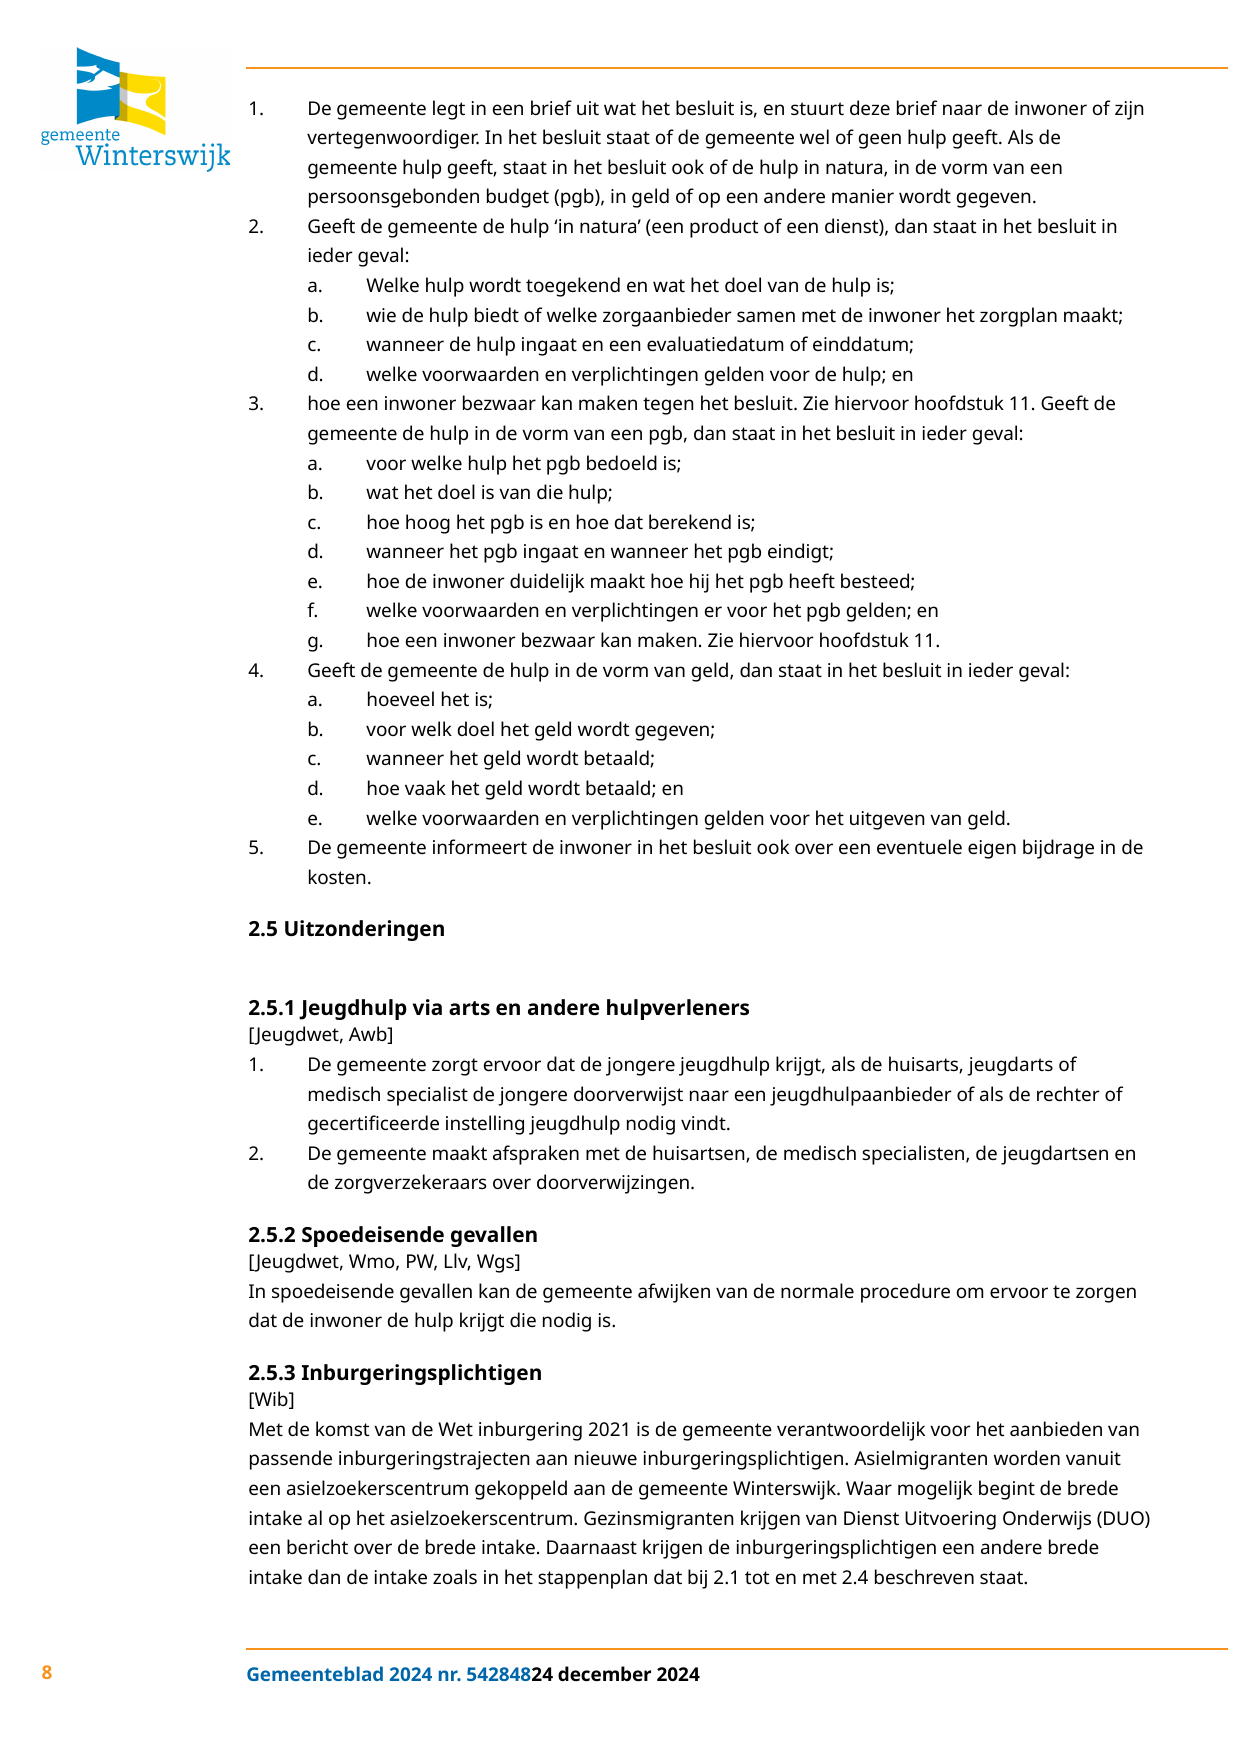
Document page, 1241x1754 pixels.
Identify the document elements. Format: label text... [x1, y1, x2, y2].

list wat het doel is van die hulp; [307, 479, 1152, 505]
text [Jeugdwet, Wmo, PW, Llv, Wgs] [248, 1248, 1152, 1274]
text [Wib] [248, 1386, 1152, 1412]
text In spoedeisende gevallen kan de gemeente afwijken van de normale procedure om ervoor te zorgen dat de inwoner de hulp krijgt die nodig is. [248, 1278, 1152, 1333]
list wanneer het geld wordt betaald; [307, 746, 1152, 771]
list Welke hulp wordt toegekend en wat het doel van de hulp is; [307, 272, 1152, 298]
list wanneer de hulp ingaat en een evaluatiedatum of einddatum; [307, 331, 1152, 357]
list hoe vaak het geld wordt betaald; en [307, 775, 1152, 801]
list hoe de inwoner duidelijk maakt hoe hij het pgb heeft besteed; [307, 568, 1152, 594]
text 2.5.2 Spoedeisende gevallen [248, 1220, 1152, 1248]
list De gemeente zorgt ervoor dat de jongere jeugdhulp krijgt, als de huisarts, jeugdarts of medisch specialist de jongere doorverwijst naar een jeugdhulpaanbieder of als de rechter of gecertificeerde instelling jeugdhulp nodig vindt. [248, 1051, 1152, 1136]
text 2.5.1 Jeugdhulp via arts en andere hulpverleners [248, 993, 1152, 1022]
text 2.5 Uitzonderingen [248, 914, 1152, 943]
list Geeft de gemeente de hulp in de vorm van geld, dan staat in het besluit in ieder geval: [248, 657, 1152, 683]
list hoe hoog het pgb is en hoe dat berekend is; [307, 509, 1152, 535]
list welke voorwaarden en verplichtingen er voor het pgb gelden; en [307, 598, 1152, 623]
list De gemeente informeert de inwoner in het besluit ook over een eventuele eigen bijdrage in de kosten. [248, 834, 1152, 890]
list Geeft de gemeente de hulp ‘in natura’ (een product of een dienst), dan staat in het besluit in ieder geval: [248, 213, 1152, 268]
list hoe een inwoner bezwaar kan maken. Zie hiervoor hoofdstuk 11. [307, 627, 1152, 653]
list welke voorwaarden en verplichtingen gelden voor de hulp; en [307, 361, 1152, 387]
list De gemeente maakt afspraken met de huisartsen, de medisch specialisten, de jeugdartsen en de zorgverzekeraars over doorverwijzingen. [248, 1140, 1152, 1195]
list welke voorwaarden en verplichtingen gelden voor het uitgeven van geld. [307, 805, 1152, 831]
list hoe een inwoner bezwaar kan maken tegen het besluit. Zie hiervoor hoofdstuk 11. Geeft de gemeente de hulp in de vorm van een pgb, dan staat in het besluit in ieder geval: [248, 391, 1152, 446]
list voor welk doel het geld wordt gegeven; [307, 716, 1152, 742]
list hoeveel het is; [307, 686, 1152, 712]
picture [41, 47, 231, 172]
picture [225, 153, 231, 162]
text [Jeugdwet, Awb] [248, 1022, 1152, 1047]
list De gemeente legt in een brief uit wat het besluit is, en stuurt deze brief naar de inwoner of zijn vertegenwoordiger. In het besluit staat of de gemeente wel of geen hulp geeft. Als de gemeente hulp geeft, staat in het besluit ook of de hulp in natura, in de vorm van een persoonsgebonden budget (pgb), in geld of op een andere manier wordt gegeven. [248, 95, 1152, 209]
list wanneer het pgb ingaat en wanneer het pgb eindigt; [307, 538, 1152, 564]
list voor welke hulp het pgb bedoeld is; [307, 450, 1152, 476]
text Met de komst van de Wet inburgering 2021 is de gemeente verantwoordelijk voor het aanbieden van passende inburgeringstrajecten aan nieuwe inburgeringsplichtigen. Asielmigranten worden vanuit een asielzoekerscentrum gekoppeld aan de gemeente Winterswijk. Waar mogelijk begint de brede intake al op het asielzoekerscentrum. Gezinsmigranten krijgen van Dienst Uitvoering Onderwijs (DUO) een bericht over de brede intake. Daarnaast krijgen de inburgeringsplichtigen een andere brede intake dan de intake zoals in het stappenplan dat bij 2.1 tot en met 2.4 beschreven staat. [248, 1416, 1152, 1590]
text 2.5.3 Inburgeringsplichtigen [248, 1358, 1152, 1386]
list wie de hulp biedt of welke zorgaanbieder samen met de inwoner het zorgplan maakt; [307, 302, 1152, 328]
